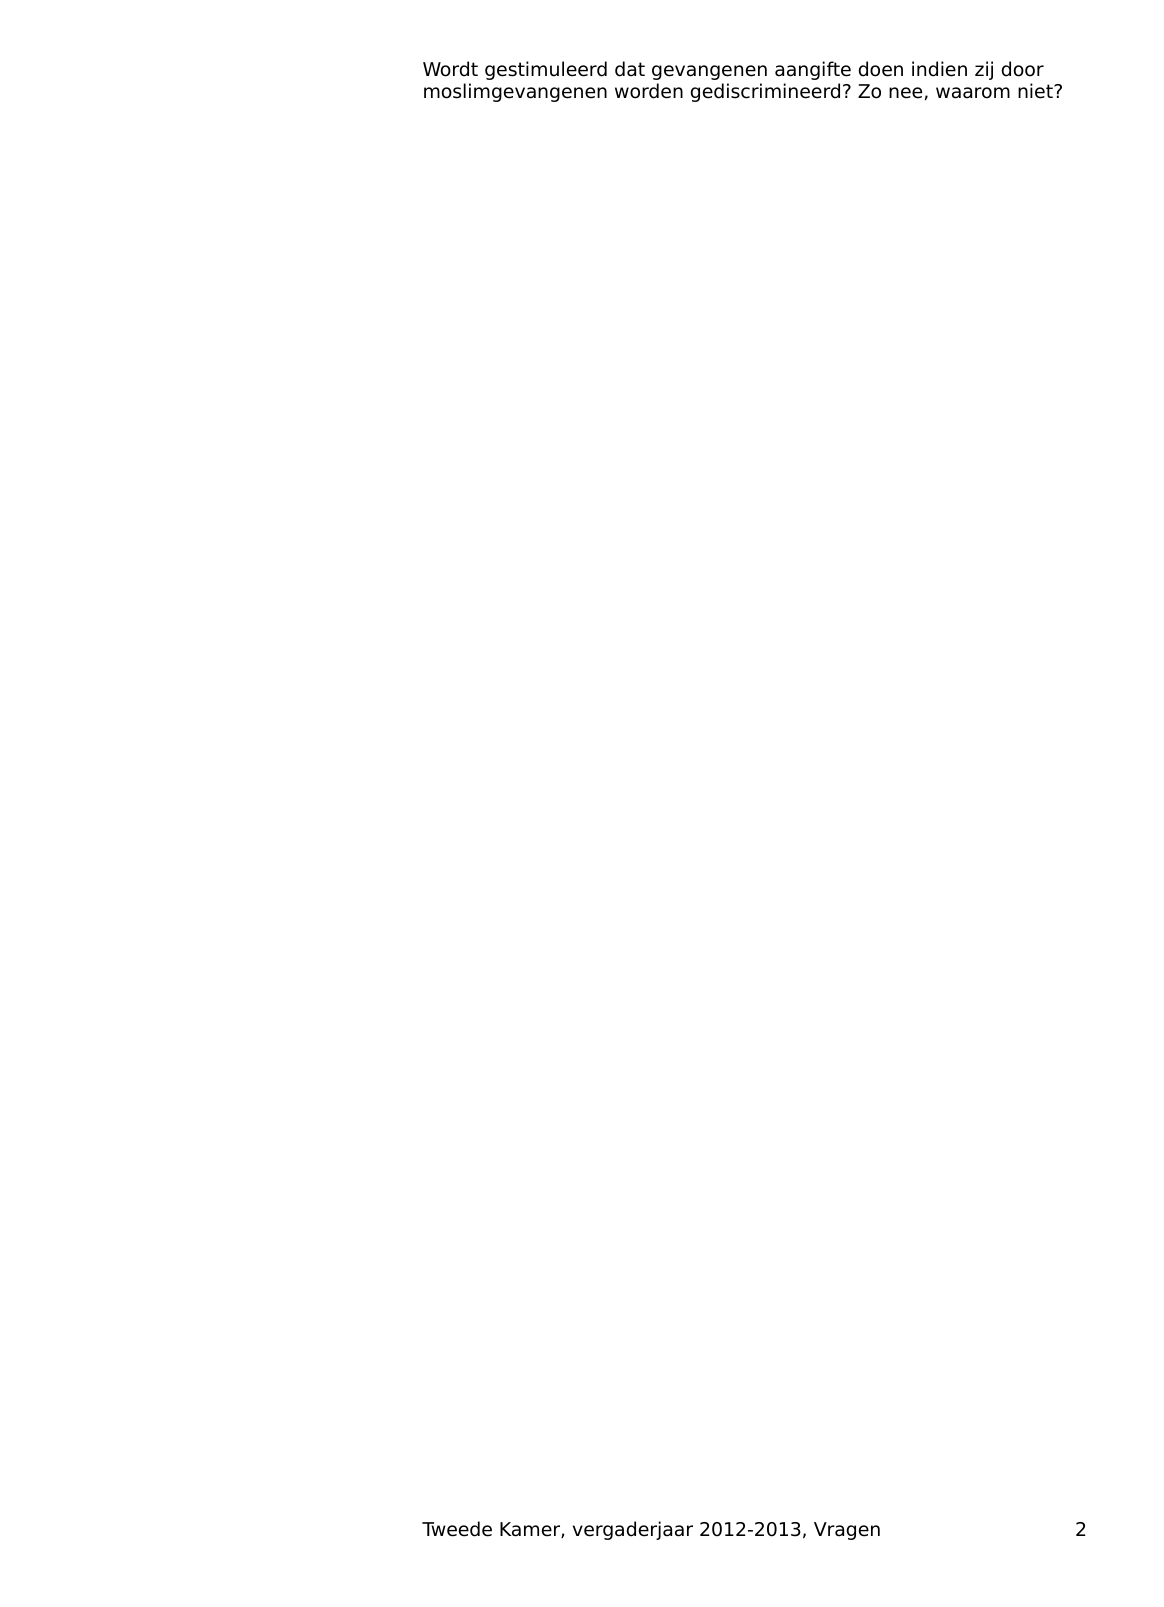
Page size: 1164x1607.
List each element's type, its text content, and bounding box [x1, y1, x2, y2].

text Wordt gestimuleerd dat gevangenen aangifte doen indien zij door moslimgevangenen worden gediscrimineerd? Zo nee, waarom niet? [422, 59, 1087, 103]
